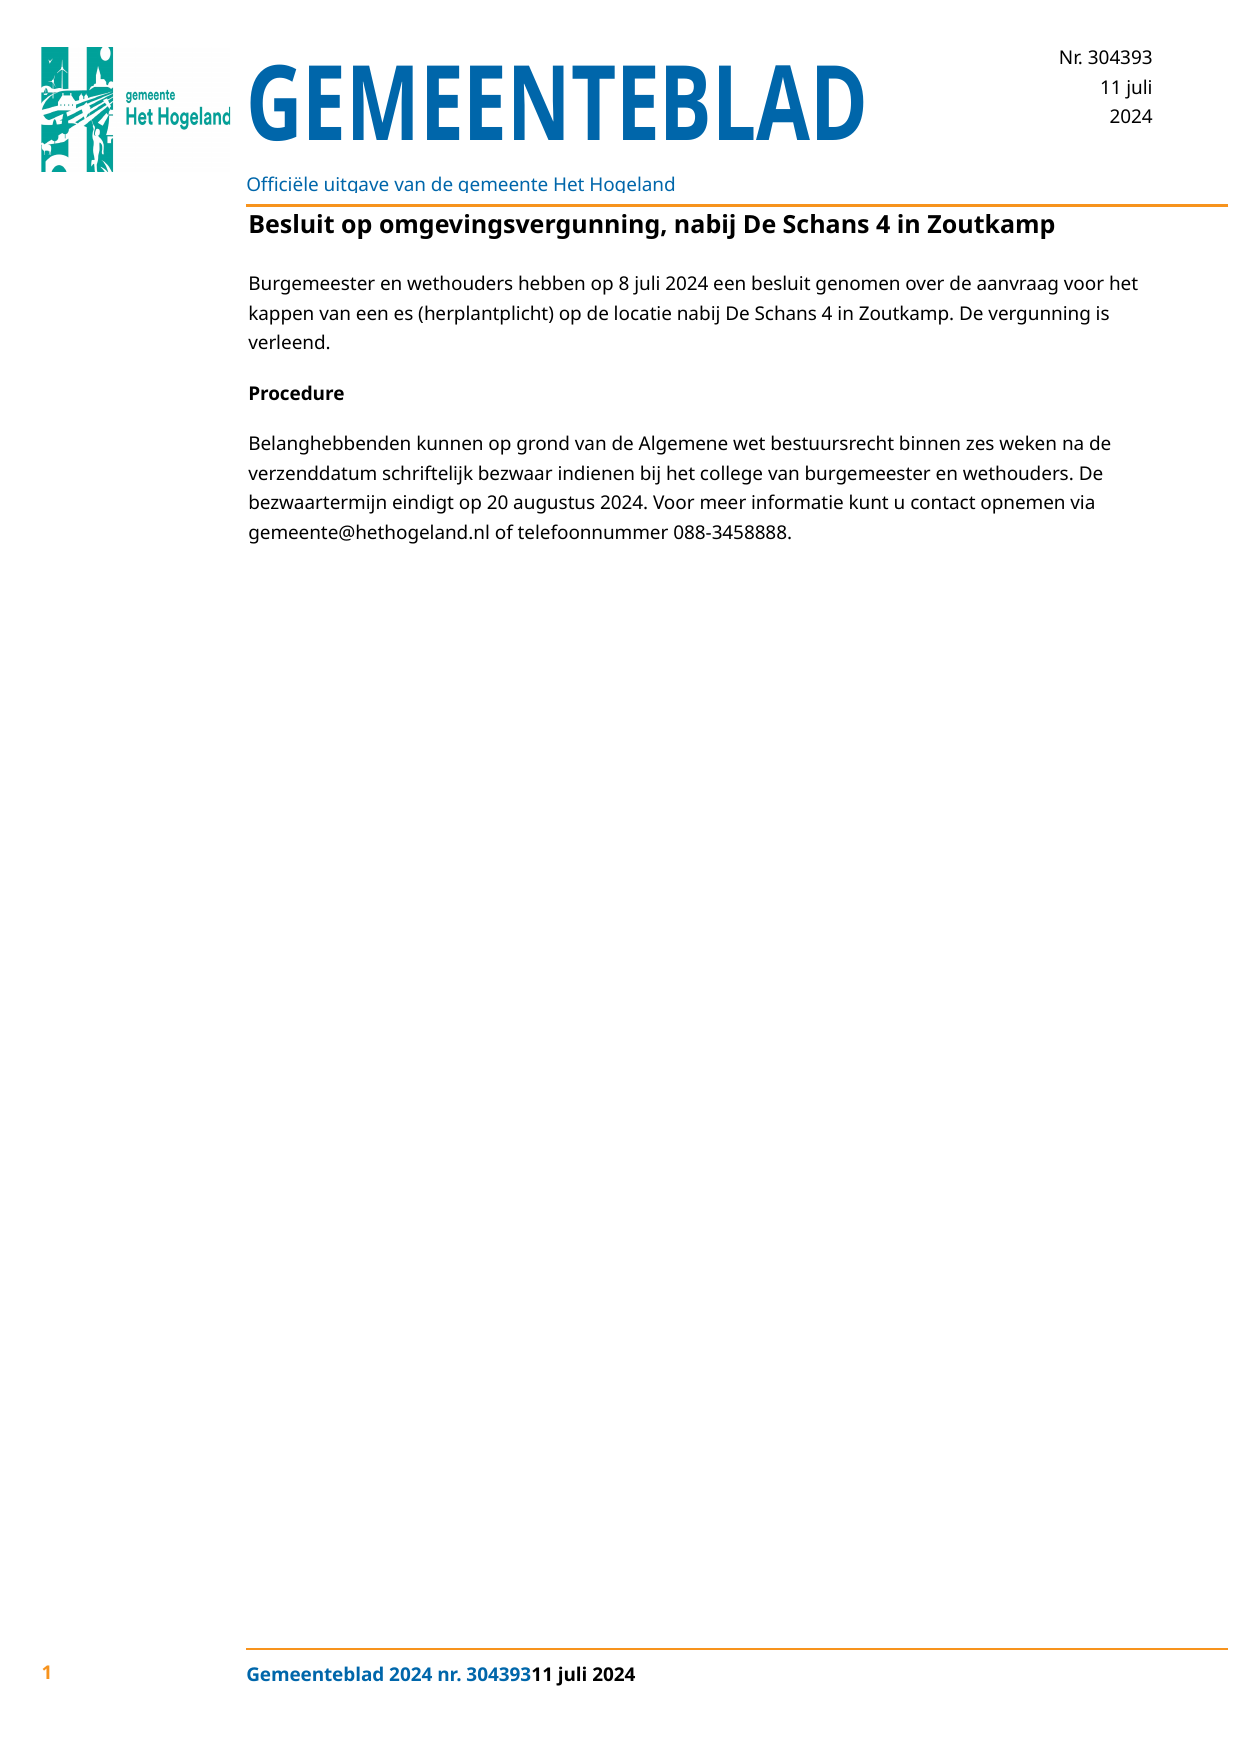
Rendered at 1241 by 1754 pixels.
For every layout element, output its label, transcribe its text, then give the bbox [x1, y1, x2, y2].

text Procedure [248, 380, 1152, 406]
text Besluit op omgevingsvergunning, nabij De Schans 4 in Zoutkamp [248, 207, 1152, 241]
text Belanghebbenden kunnen op grond van de Algemene wet bestuursrecht binnen zes weken na de verzenddatum schriftelijk bezwaar indienen bij het college van burgemeester en wethouders. De bezwaartermijn eindigt op 20 augustus 2024. Voor meer informatie kunt u contact opnemen via gemeente@hethogeland.nl of telefoonnummer 088-3458888. [248, 430, 1152, 545]
text Burgemeester en wethouders hebben op 8 juli 2024 een besluit genomen over de aanvraag voor het kappen van een es (herplantplicht) op de locatie nabij De Schans 4 in Zoutkamp. De vergunning is verleend. [248, 270, 1152, 355]
picture [41, 47, 231, 172]
